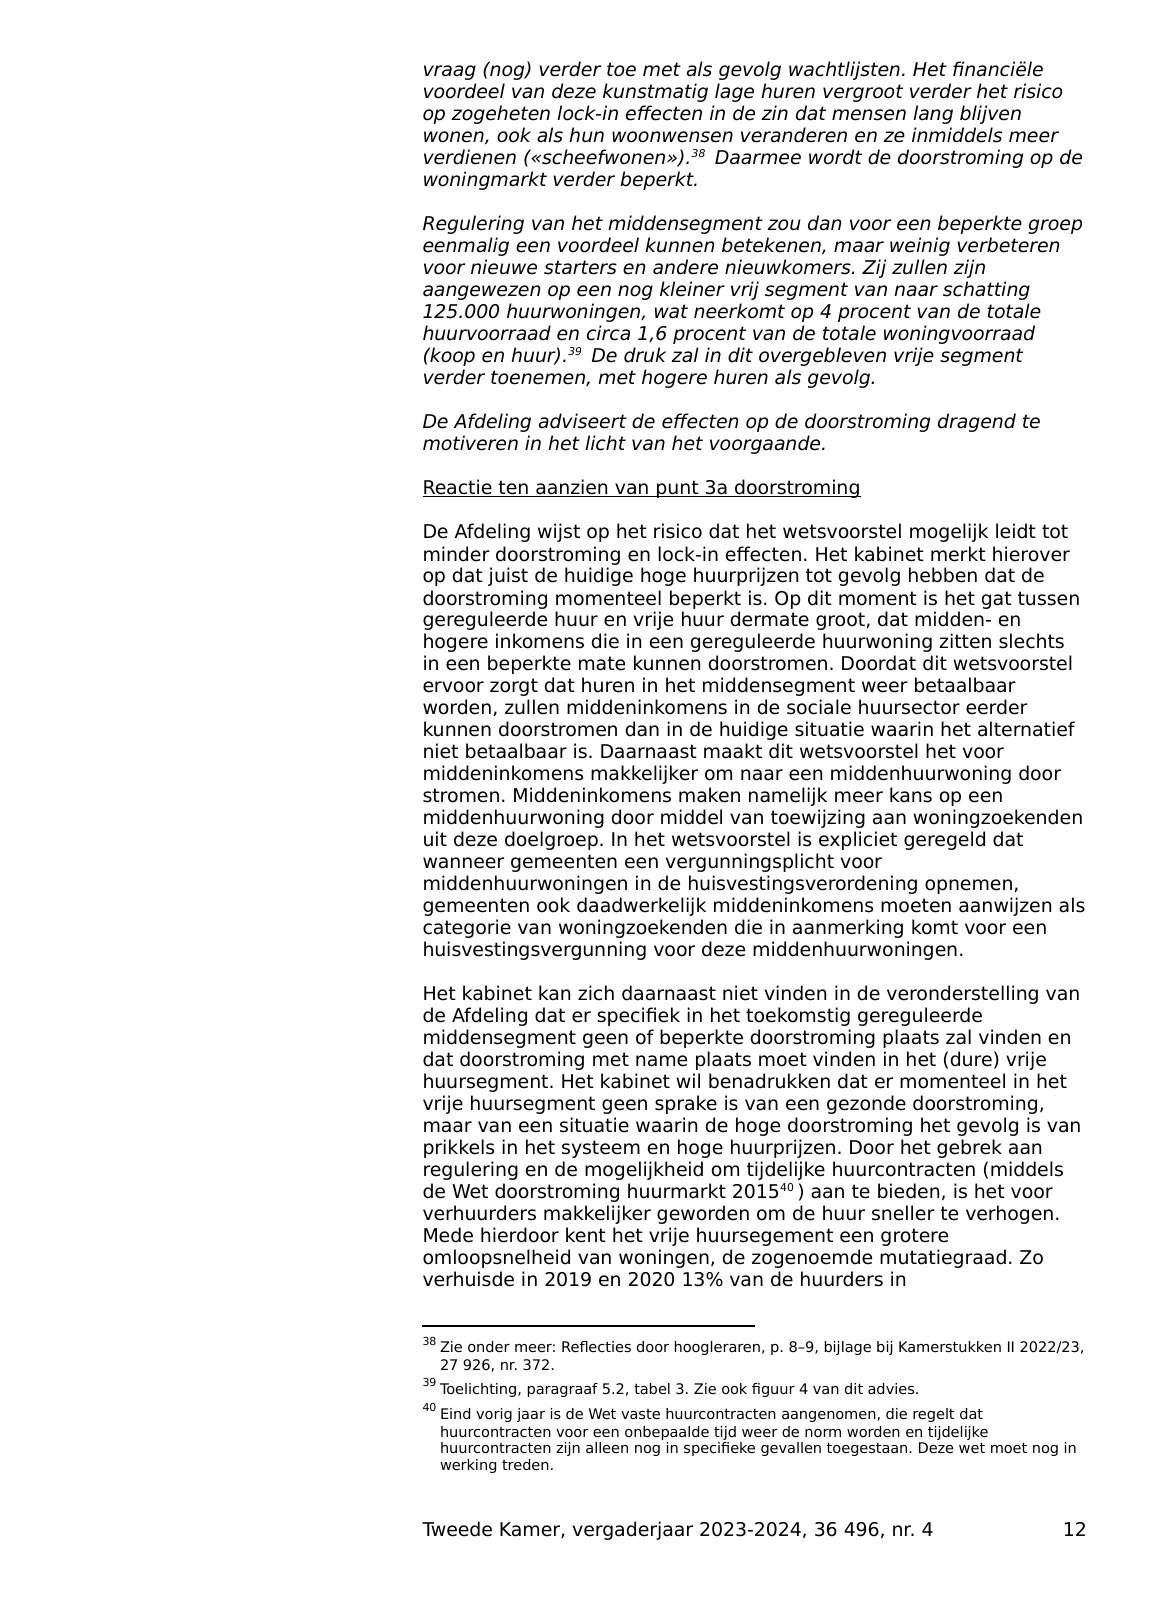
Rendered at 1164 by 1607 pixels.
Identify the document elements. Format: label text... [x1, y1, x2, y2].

text Toelichting, paragraaf 5.2, tabel 3. Zie ook figuur 4 van dit advies. [422, 1377, 1087, 1399]
text Zie onder meer: Reflecties door hoogleraren, p. 8–9, bijlage bij Kamerstukken II 2022/23, 27 926, nr. 372. [422, 1335, 1087, 1374]
subtitle Reactie ten aanzien van punt 3a doorstroming [422, 477, 1087, 499]
text De Afdeling adviseert de effecten op de doorstroming dragend te motiveren in het licht van het voorgaande. [422, 411, 1087, 455]
text Regulering van het middensegment zou dan voor een beperkte groep eenmalig een voordeel kunnen betekenen, maar weinig verbeteren voor nieuwe starters en andere nieuwkomers. Zij zullen zijn aangewezen op een nog kleiner vrij segment van naar schatting 125.000 huurwoningen, wat neerkomt op 4 procent van de totale huurvoorraad en circa 1,6 procent van de totale woningvoorraad (koop en huur). De druk zal in dit overgebleven vrije segment verder toenemen, met hogere huren als gevolg. [422, 213, 1087, 389]
text vraag (nog) verder toe met als gevolg wachtlijsten. Het financiële voordeel van deze kunstmatig lage huren vergroot verder het risico op zogeheten lock-in effecten in de zin dat mensen lang blijven wonen, ook als hun woonwensen veranderen en ze inmiddels meer verdienen («scheefwonen»). Daarmee wordt de doorstroming op de woningmarkt verder beperkt. [422, 59, 1087, 191]
text Eind vorig jaar is de Wet vaste huurcontracten aangenomen, die regelt dat huurcontracten voor een onbepaalde tijd weer de norm worden en tijdelijke huurcontracten zijn alleen nog in specifieke gevallen toegestaan. Deze wet moet nog in werking treden. [422, 1402, 1087, 1474]
text De Afdeling wijst op het risico dat het wetsvoorstel mogelijk leidt tot minder doorstroming en lock-in effecten. Het kabinet merkt hierover op dat juist de huidige hoge huurprijzen tot gevolg hebben dat de doorstroming momenteel beperkt is. Op dit moment is het gat tussen gereguleerde huur en vrije huur dermate groot, dat midden- en hogere inkomens die in een gereguleerde huurwoning zitten slechts in een beperkte mate kunnen doorstromen. Doordat dit wetsvoorstel ervoor zorgt dat huren in het middensegment weer betaalbaar worden, zullen middeninkomens in de sociale huursector eerder kunnen doorstromen dan in de huidige situatie waarin het alternatief niet betaalbaar is. Daarnaast maakt dit wetsvoorstel het voor middeninkomens makkelijker om naar een middenhuurwoning door stromen. Middeninkomens maken namelijk meer kans op een middenhuurwoning door middel van toewijzing aan woningzoekenden uit deze doelgroep. In het wetsvoorstel is expliciet geregeld dat wanneer gemeenten een vergunningsplicht voor middenhuurwoningen in de huisvestingsverordening opnemen, gemeenten ook daadwerkelijk middeninkomens moeten aanwijzen als categorie van woningzoekenden die in aanmerking komt voor een huisvestingsvergunning voor deze middenhuurwoningen. [422, 521, 1087, 961]
text Het kabinet kan zich daarnaast niet vinden in de veronderstelling van de Afdeling dat er specifiek in het toekomstig gereguleerde middensegment geen of beperkte doorstroming plaats zal vinden en dat doorstroming met name plaats moet vinden in het (dure) vrije huursegment. Het kabinet wil benadrukken dat er momenteel in het vrije huursegment geen sprake is van een gezonde doorstroming, maar van een situatie waarin de hoge doorstroming het gevolg is van prikkels in het systeem en hoge huurprijzen. Door het gebrek aan regulering en de mogelijkheid om tijdelijke huurcontracten (middels de Wet doorstroming huurmarkt 2015) aan te bieden, is het voor verhuurders makkelijker geworden om de huur sneller te verhogen. Mede hierdoor kent het vrije huursegement een grotere omloopsnelheid van woningen, de zogenoemde mutatiegraad. Zo verhuisde in 2019 en 2020 13% van de huurders in [422, 983, 1087, 1291]
